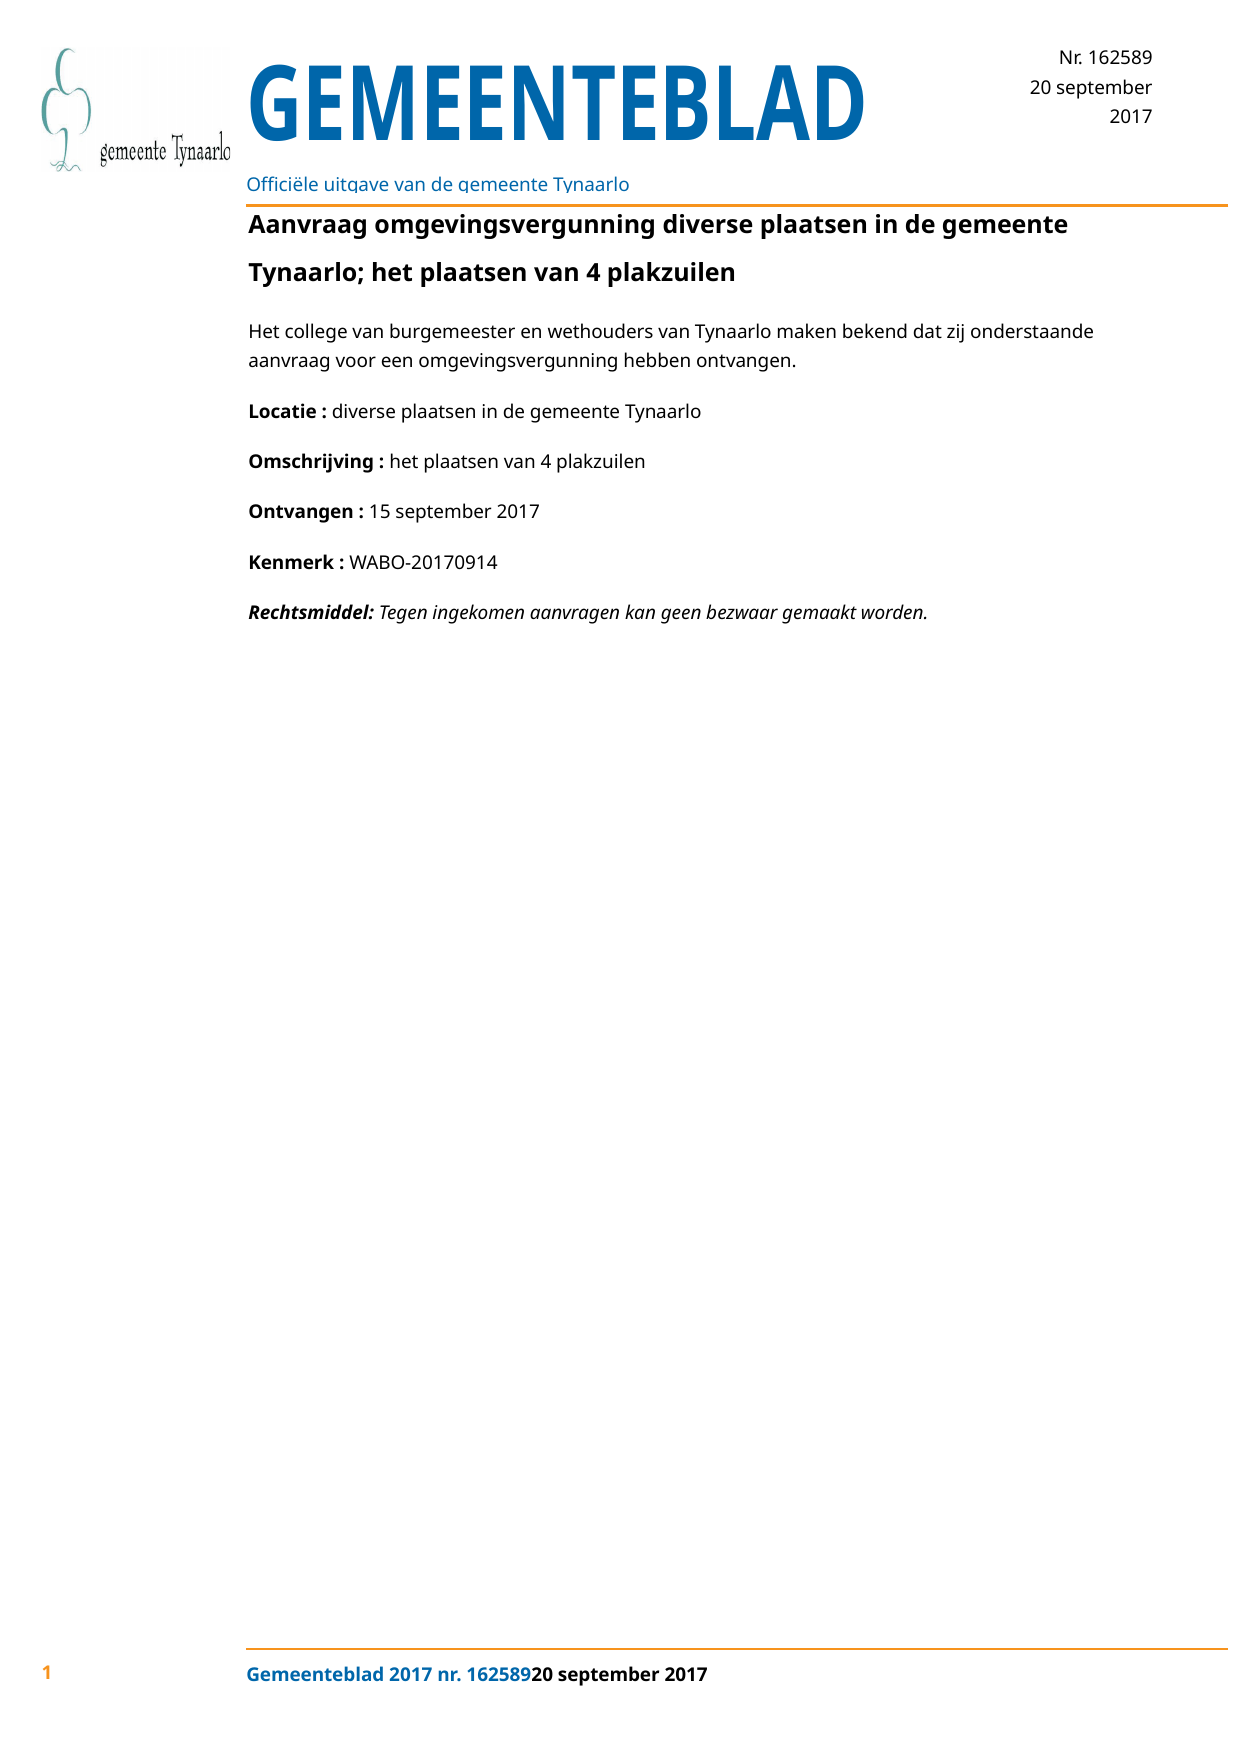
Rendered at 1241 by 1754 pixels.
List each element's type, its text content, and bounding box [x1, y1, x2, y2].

text Kenmerk : WABO-20170914 [248, 549, 1152, 575]
text Ontvangen : 15 september 2017 [248, 499, 1152, 524]
text Aanvraag omgevingsvergunning diverse plaatsen in de gemeente Tynaarlo; het plaatsen van 4 plakzuilen [248, 207, 1152, 288]
picture [41, 47, 231, 172]
text Rechtsmiddel: Tegen ingekomen aanvragen kan geen bezwaar gemaakt worden. [248, 599, 1152, 625]
text Locatie : diverse plaatsen in de gemeente Tynaarlo [248, 398, 1152, 424]
text Omschrijving : het plaatsen van 4 plakzuilen [248, 448, 1152, 474]
text Het college van burgemeester en wethouders van Tynaarlo maken bekend dat zij onderstaande aanvraag voor een omgevingsvergunning hebben ontvangen. [248, 318, 1152, 373]
